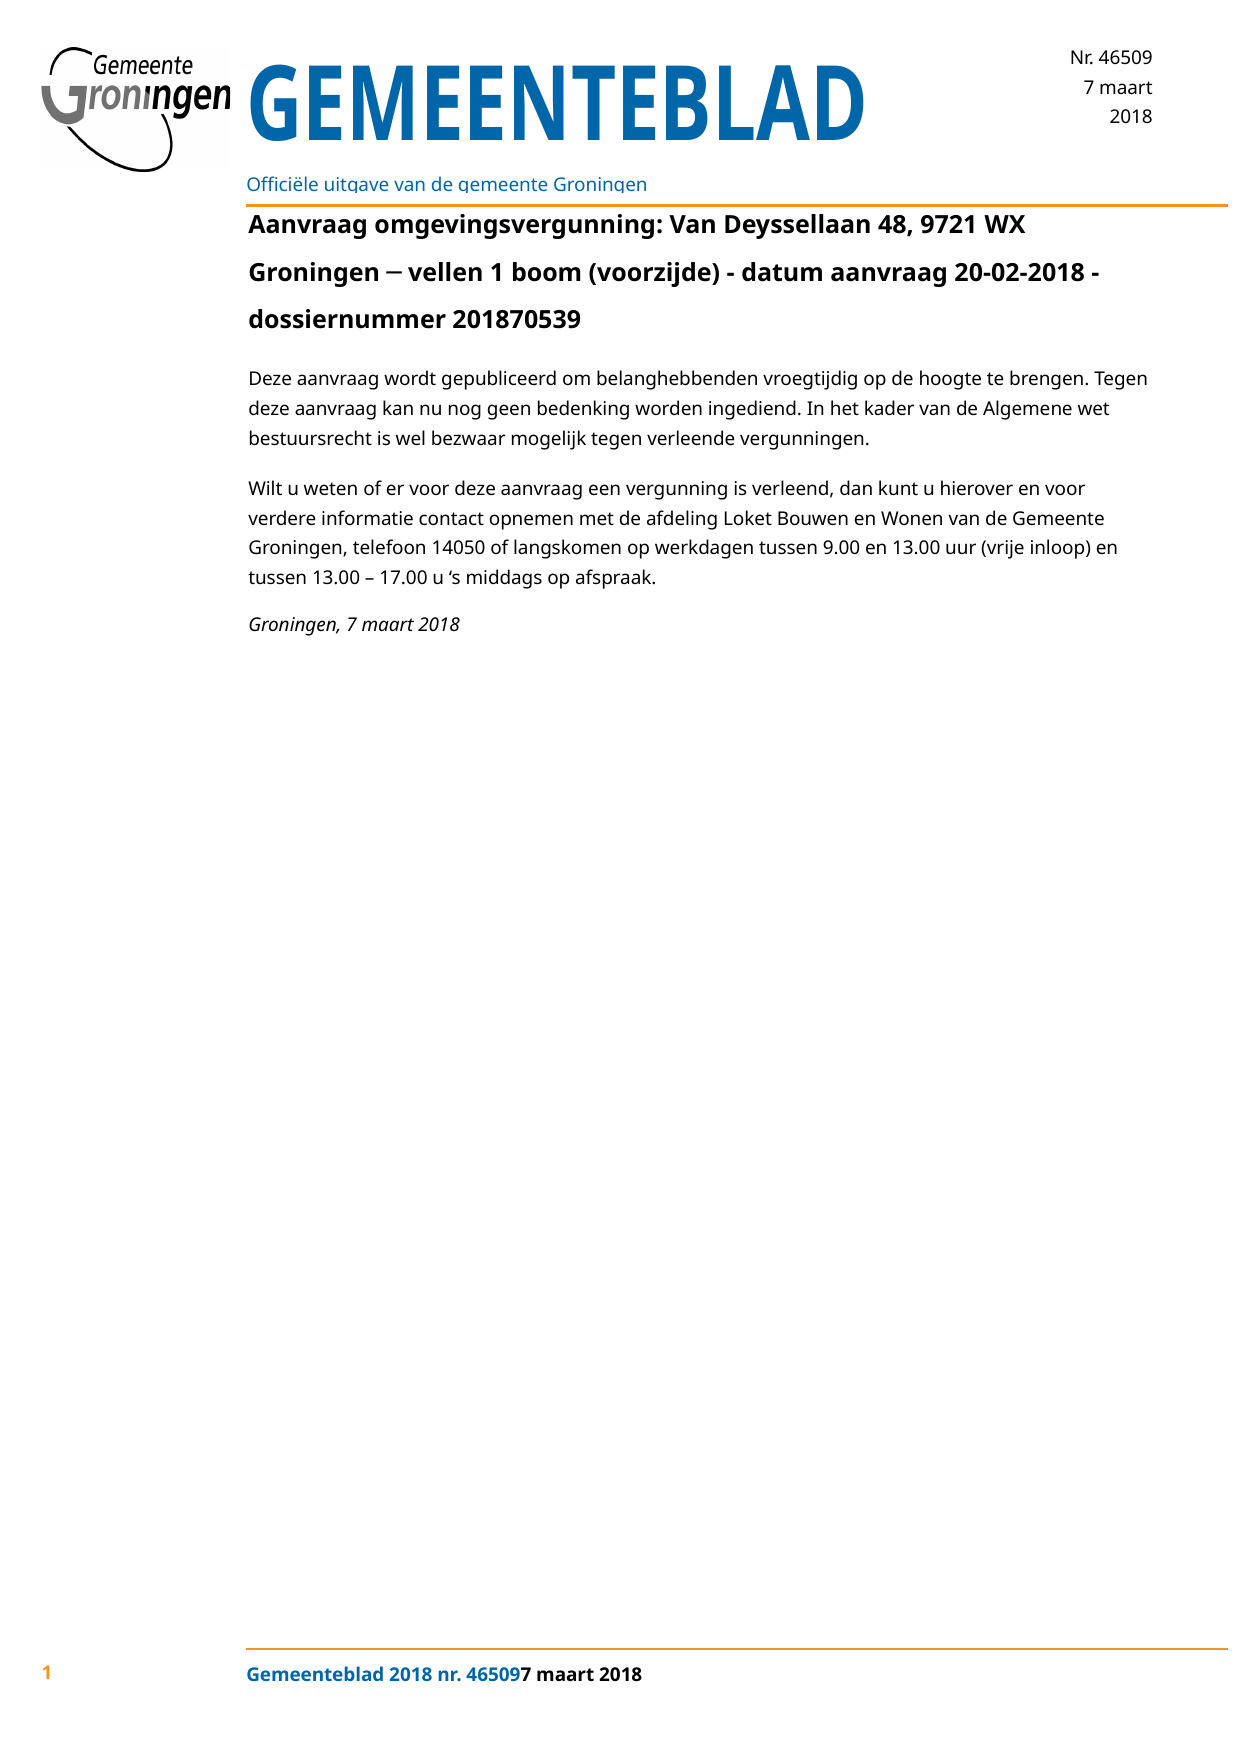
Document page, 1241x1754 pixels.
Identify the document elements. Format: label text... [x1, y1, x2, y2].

text Wilt u weten of er voor deze aanvraag een vergunning is verleend, dan kunt u hierover en voor verdere informatie contact opnemen met de afdeling Loket Bouwen en Wonen van de Gemeente Groningen, telefoon 14050 of langskomen op werkdagen tussen 9.00 en 13.00 uur (vrije inloop) en tussen 13.00 – 17.00 u ‘s middags op afspraak. [248, 475, 1152, 589]
text Deze aanvraag wordt gepubliceerd om belanghebbenden vroegtijdig op de hoogte te brengen. Tegen deze aanvraag kan nu nog geen bedenking worden ingediend. In het kader van de Algemene wet bestuursrecht is wel bezwaar mogelijk tegen verleende vergunningen. [248, 366, 1152, 450]
picture [41, 47, 231, 172]
text Aanvraag omgevingsvergunning: Van Deyssellaan 48, 9721 WX Groningen ─ vellen 1 boom (voorzijde) - datum aanvraag 20-02-2018 - dossiernummer 201870539 [248, 207, 1152, 336]
text Groningen, 7 maart 2018 [248, 612, 1152, 637]
